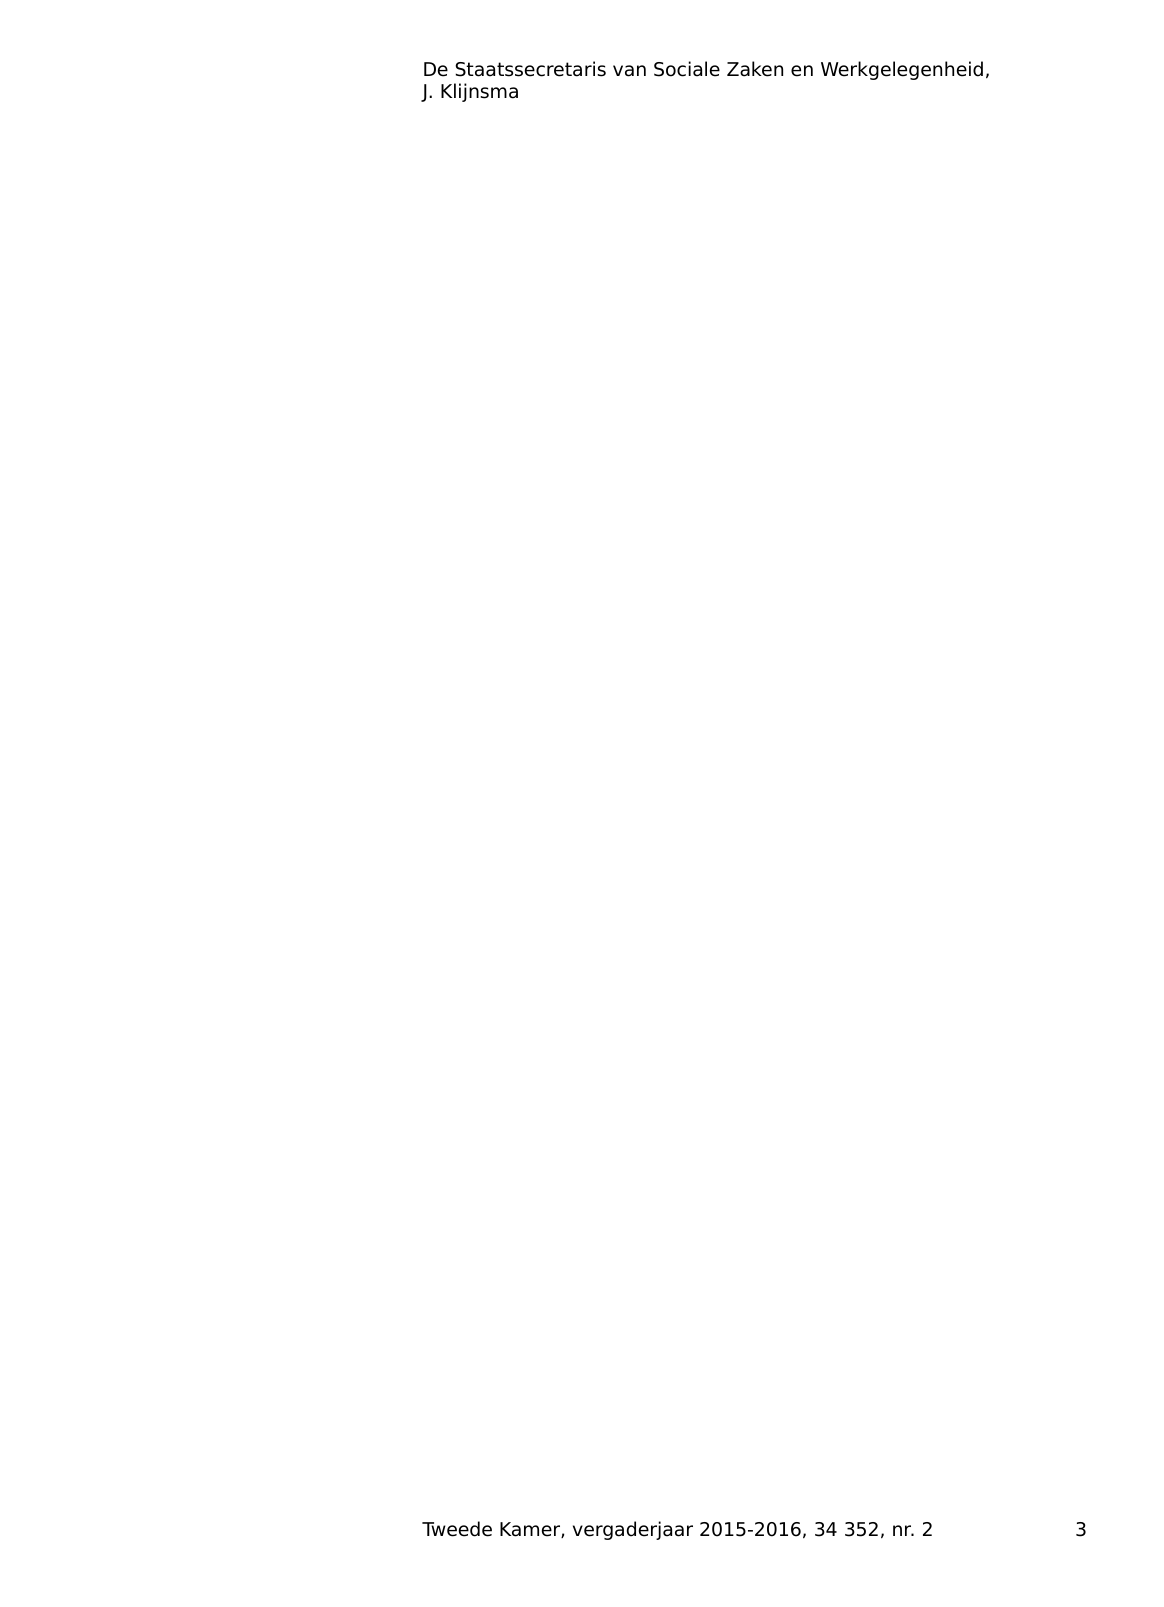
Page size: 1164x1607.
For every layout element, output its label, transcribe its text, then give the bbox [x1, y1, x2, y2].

text De Staatssecretaris van Sociale Zaken en Werkgelegenheid, J. Klijnsma [422, 59, 1087, 103]
